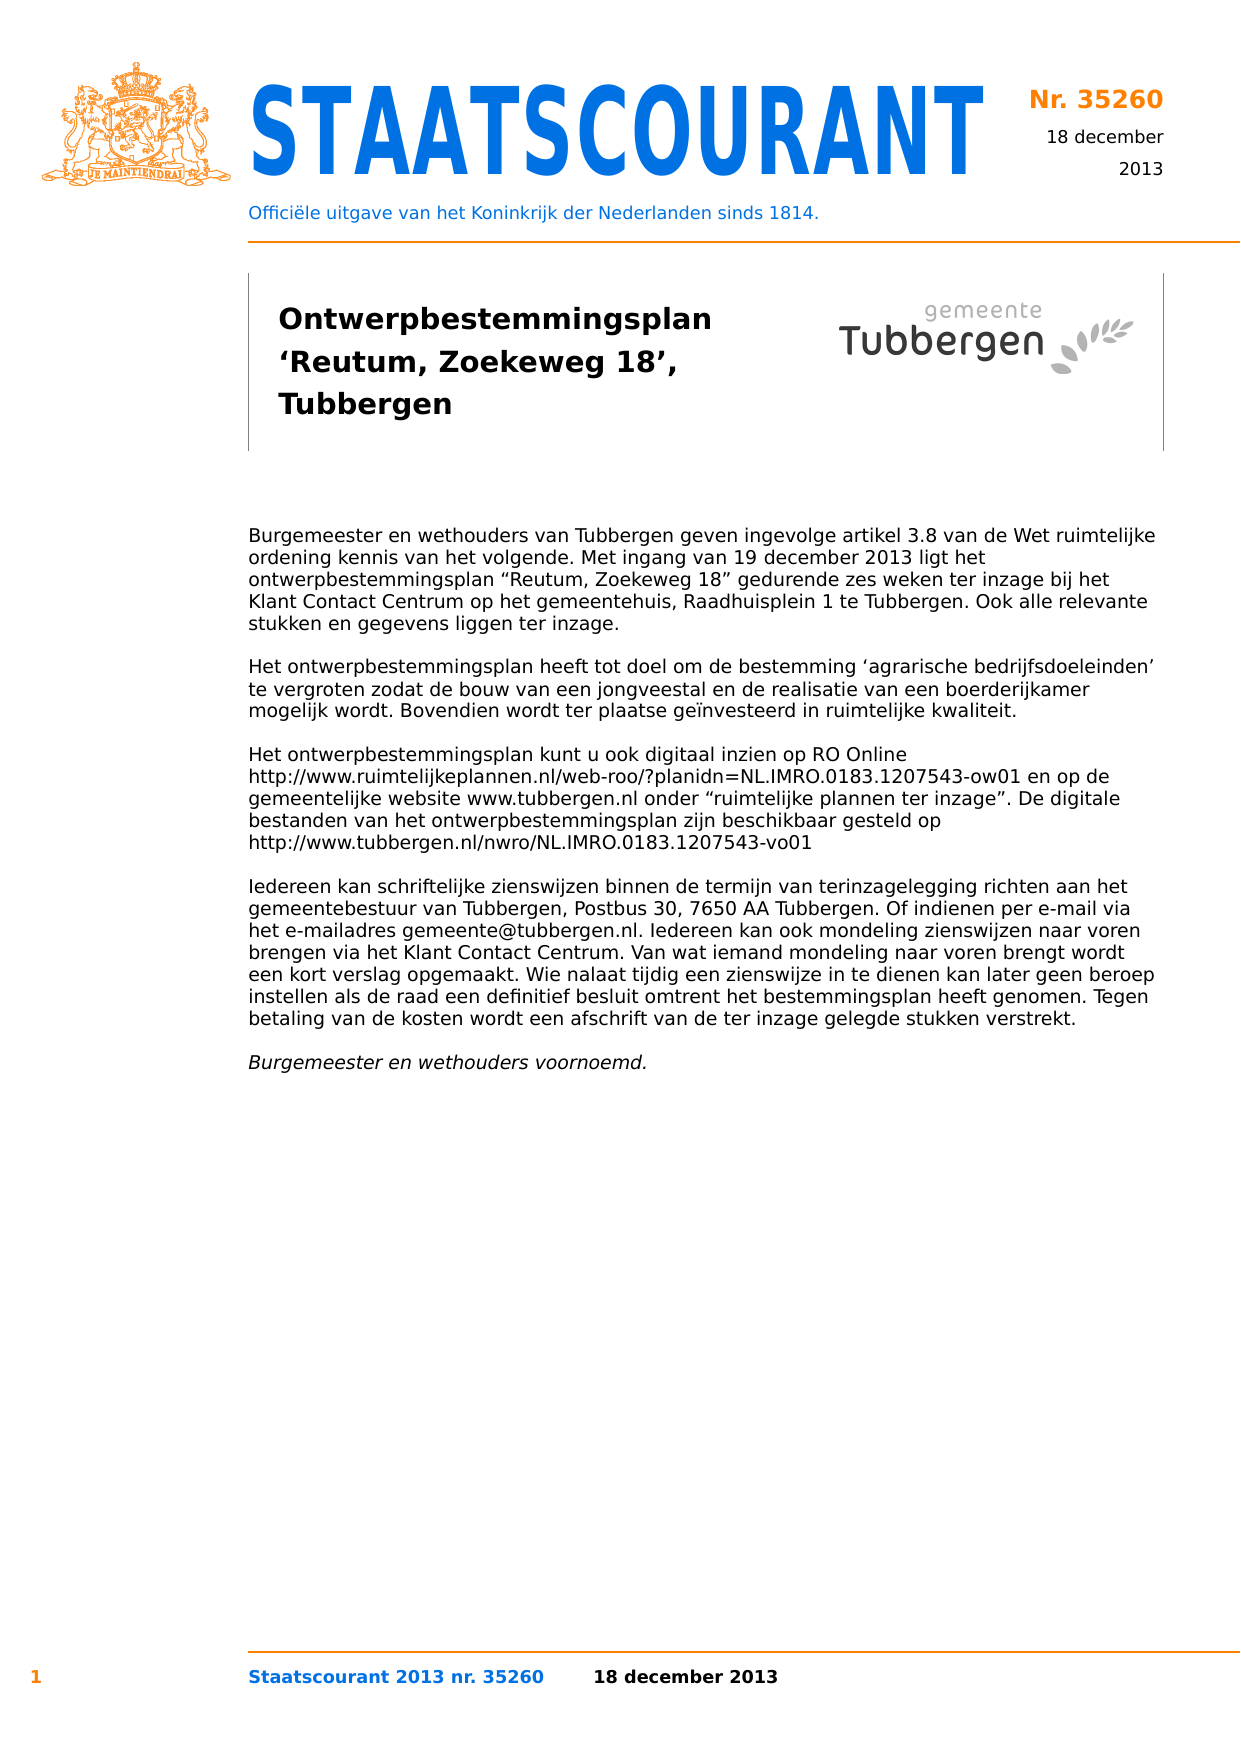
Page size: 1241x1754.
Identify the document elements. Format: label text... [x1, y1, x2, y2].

text Het ontwerpbestemmingsplan kunt u ook digitaal inzien op RO Online http://www.ruimtelijkeplannen.nl/web-roo/?planidn=NL.IMRO.0183.1207543-ow01 en op de gemeentelijke website www.tubbergen.nl onder “ruimtelijke plannen ter inzage”. De digitale bestanden van het ontwerpbestemmingsplan zijn beschikbaar gesteld op http://www.tubbergen.nl/nwro/NL.IMRO.0183.1207543-vo01 [248, 744, 1163, 854]
text Burgemeester en wethouders voornoemd. [248, 1052, 1163, 1074]
picture [41, 62, 231, 186]
table_cell Officiële uitgave van het Koninkrijk der Nederlanden sinds 1814. [248, 203, 1240, 241]
subtitle Ontwerpbestemmingsplan ‘Reutum, Zoekeweg 18’, Tubbergen [249, 273, 1163, 451]
picture [838, 302, 1134, 374]
text Iedereen kan schriftelijke zienswijzen binnen de termijn van terinzagelegging richten aan het gemeentebestuur van Tubbergen, Postbus 30, 7650 AA Tubbergen. Of indienen per e-mail via het e-mailadres gemeente@tubbergen.nl. Iedereen kan ook mondeling zienswijzen naar voren brengen via het Klant Contact Centrum. Van wat iemand mondeling naar voren brengt wordt een kort verslag opgemaakt. Wie nalaat tijdig een zienswijze in te dienen kan later geen beroep instellen als de raad een definitief besluit omtrent het bestemmingsplan heeft genomen. Tegen betaling van de kosten wordt een afschrift van de ter inzage gelegde stukken verstrekt. [248, 876, 1163, 1030]
text Burgemeester en wethouders van Tubbergen geven ingevolge artikel 3.8 van de Wet ruimtelijke ordening kennis van het volgende. Met ingang van 19 december 2013 ligt het ontwerpbestemmingsplan “Reutum, Zoekeweg 18” gedurende zes weken ter inzage bij het Klant Contact Centrum op het gemeentehuis, Raadhuisplein 1 te Tubbergen. Ook alle relevante stukken en gegevens liggen ter inzage. [248, 525, 1163, 634]
table_header [25, 62, 248, 241]
table_cell 2013 [998, 153, 1240, 203]
table_header STAATSCOURANT [248, 62, 998, 203]
table_cell 18 december [998, 121, 1240, 153]
table_header Nr. 35260 [998, 62, 1240, 121]
text Het ontwerpbestemmingsplan heeft tot doel om de bestemming ‘agrarische bedrijfsdoeleinden’ te vergroten zodat de bouw van een jongveestal en de realisatie van een boerderijkamer mogelijk wordt. Bovendien wordt ter plaatse geïnvesteerd in ruimtelijke kwaliteit. [248, 656, 1163, 722]
